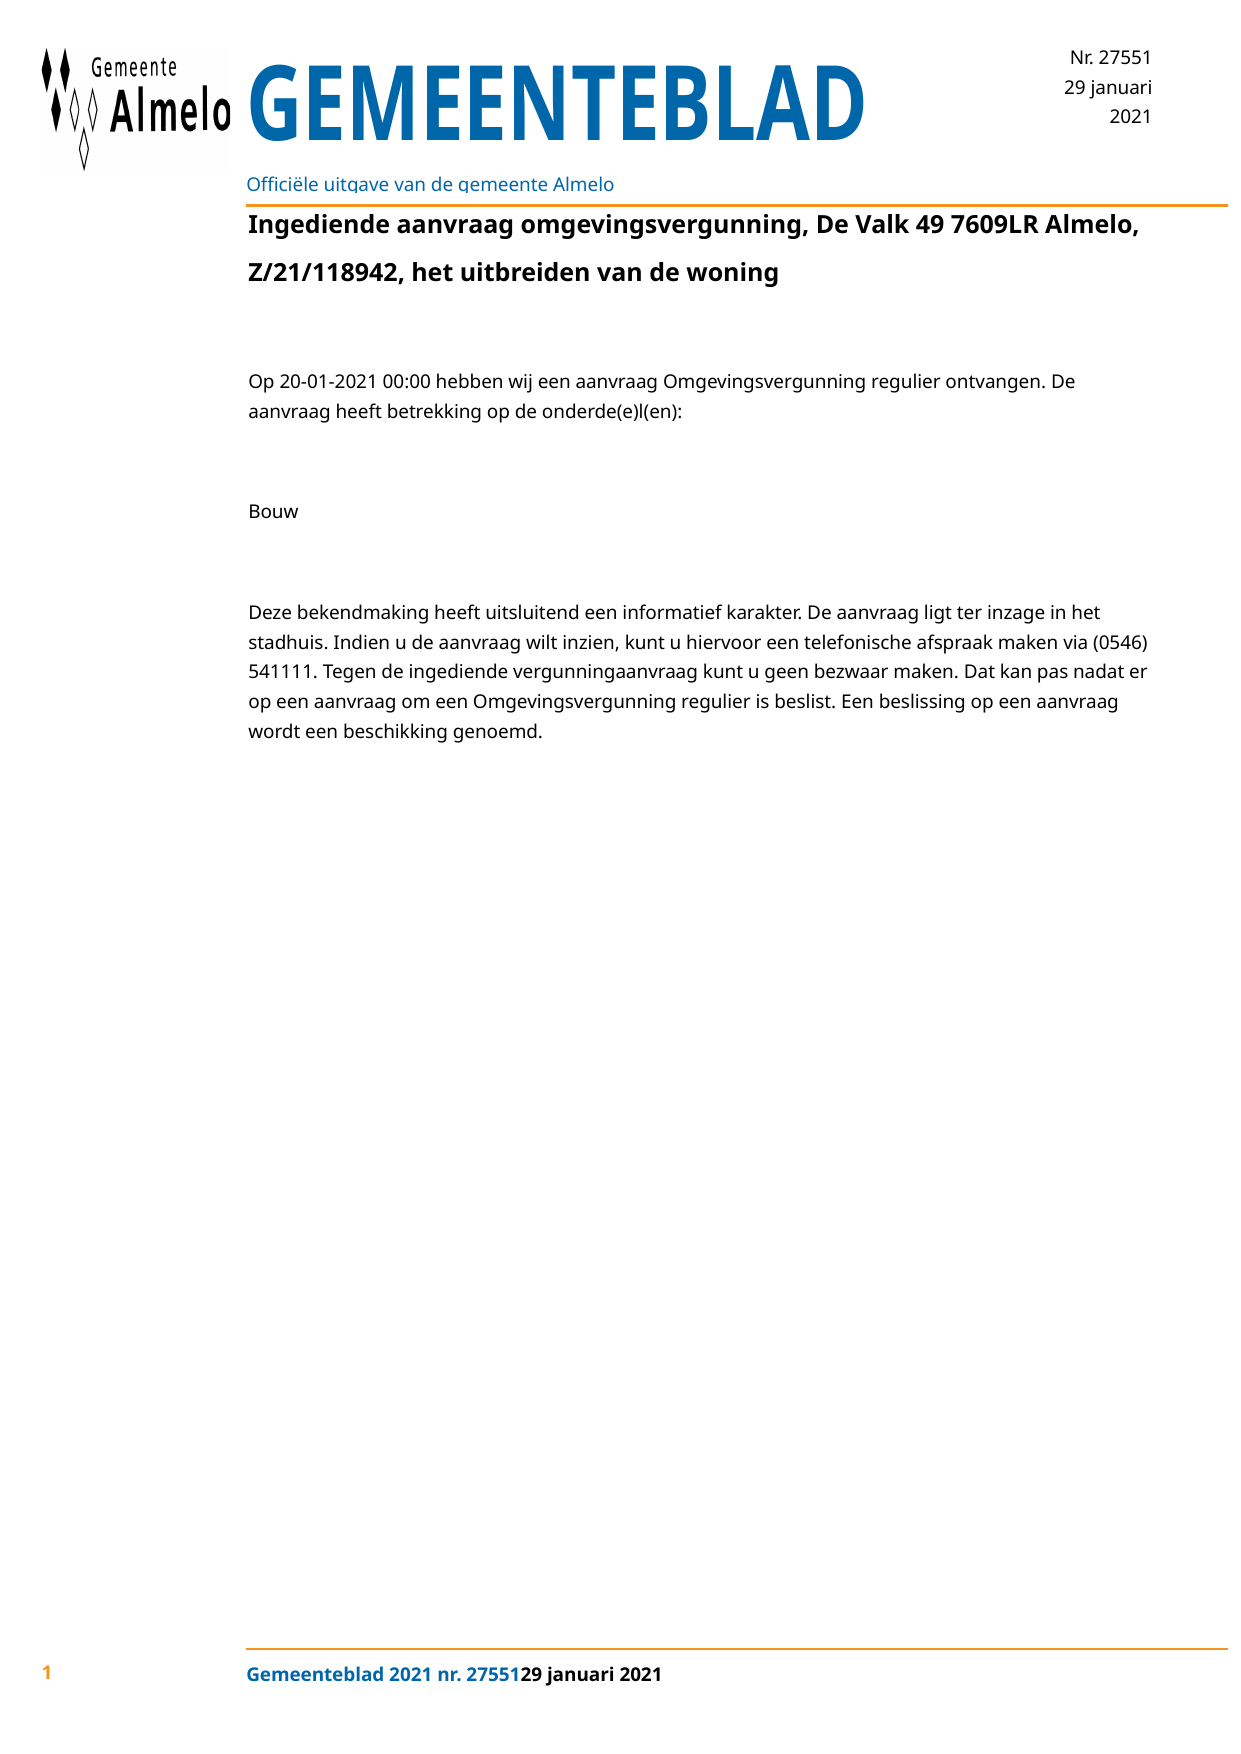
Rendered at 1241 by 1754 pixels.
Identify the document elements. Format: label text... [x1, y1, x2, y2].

picture [41, 47, 231, 172]
text Deze bekendmaking heeft uitsluitend een informatief karakter. De aanvraag ligt ter inzage in het stadhuis. Indien u de aanvraag wilt inzien, kunt u hiervoor een telefonische afspraak maken via (0546) 541111. Tegen de ingediende vergunningaanvraag kunt u geen bezwaar maken. Dat kan pas nadat er op een aanvraag om een Omgevingsvergunning regulier is beslist. Een beslissing op een aanvraag wordt een beschikking genoemd. [248, 599, 1152, 744]
text Ingediende aanvraag omgevingsvergunning, De Valk 49 7609LR Almelo, Z/21/118942, het uitbreiden van de woning [248, 207, 1152, 288]
text Bouw [248, 499, 1152, 524]
text Op 20-01-2021 00:00 hebben wij een aanvraag Omgevingsvergunning regulier ontvangen. De aanvraag heeft betrekking op de onderde(e)l(en): [248, 368, 1152, 424]
